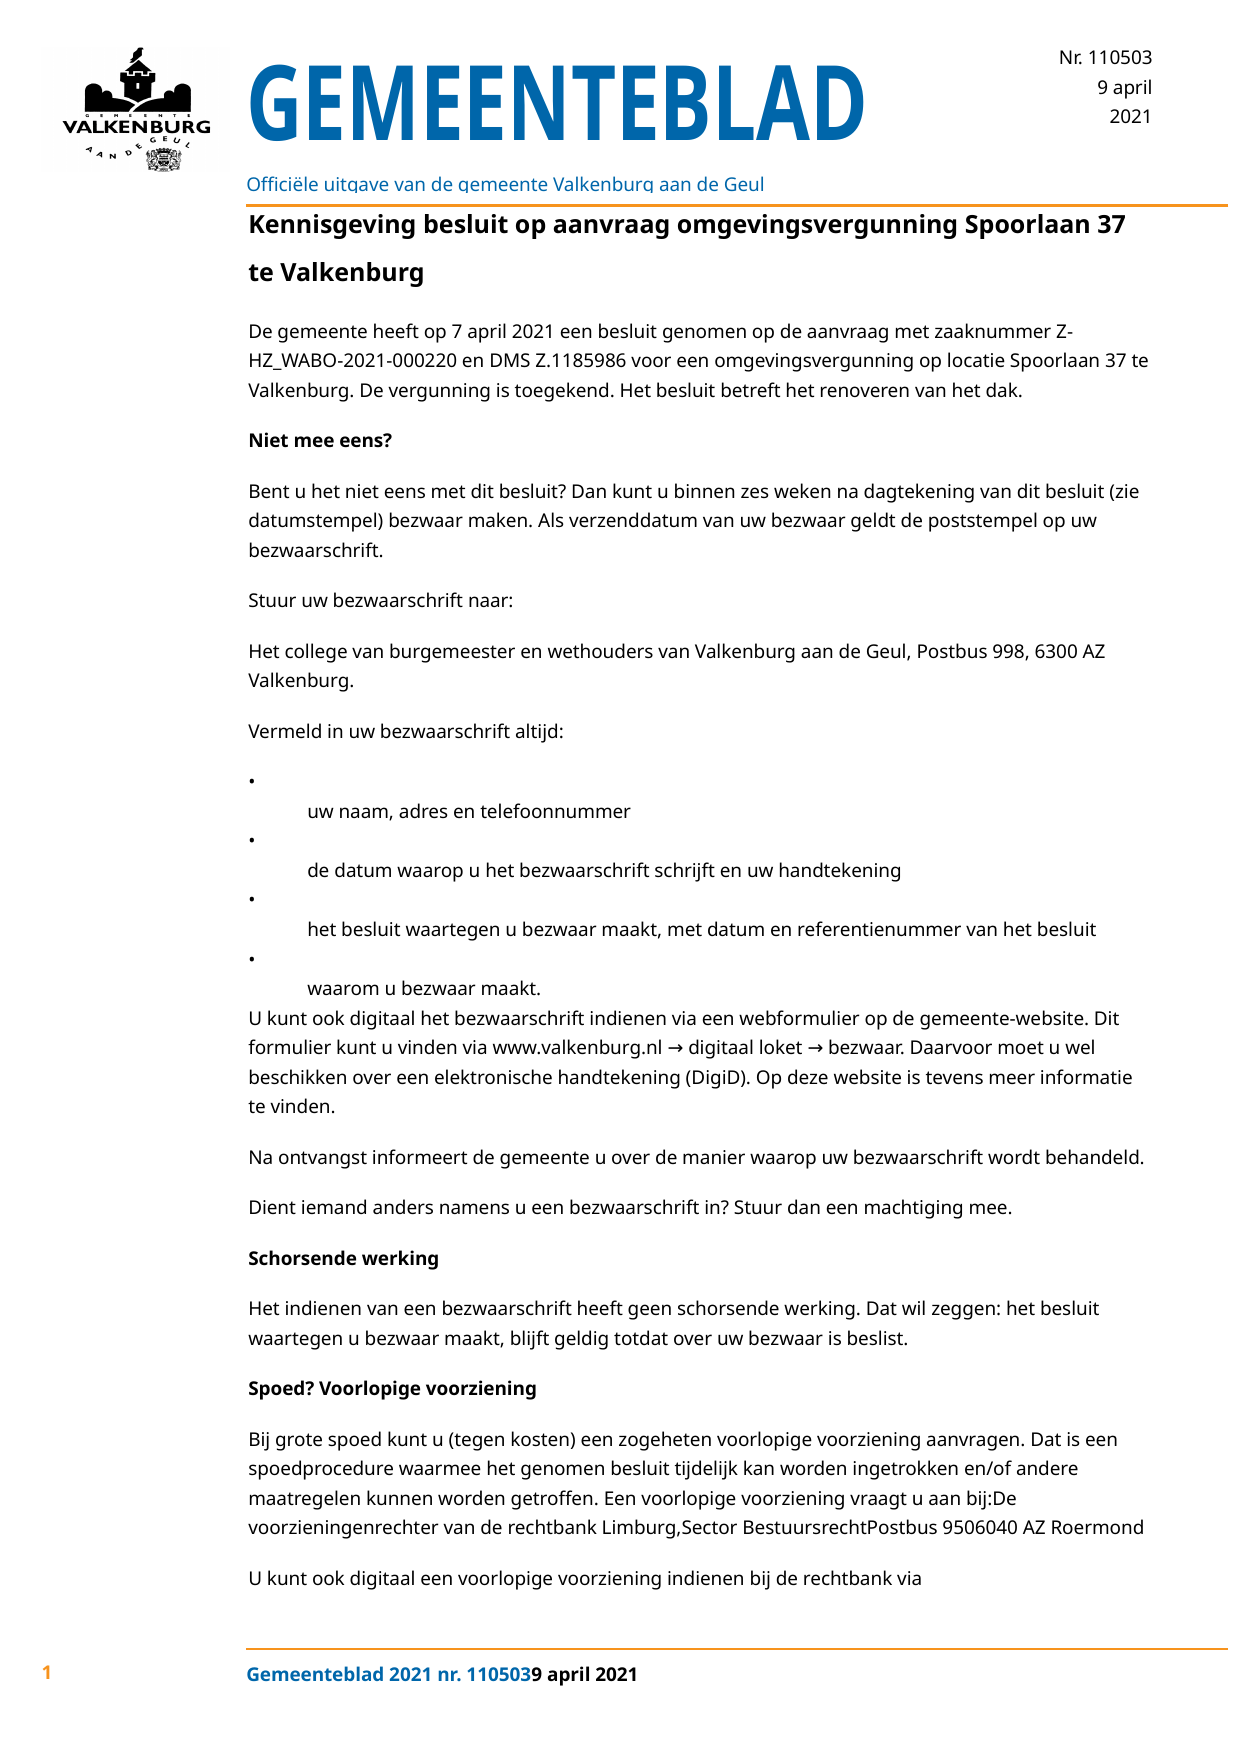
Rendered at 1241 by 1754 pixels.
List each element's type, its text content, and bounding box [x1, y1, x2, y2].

text U kunt ook digitaal een voorlopige voorziening indienen bij de rechtbank via [248, 1565, 1152, 1591]
text Het indienen van een bezwaarschrift heeft geen schorsende werking. Dat wil zeggen: het besluit waartegen u bezwaar maakt, blijft geldig totdat over uw bezwaar is beslist. [248, 1295, 1152, 1351]
list het besluit waartegen u bezwaar maakt, met datum en referentienummer van het besluit [248, 916, 1152, 942]
text U kunt ook digitaal het bezwaarschrift indienen via een webformulier op de gemeente-website. Dit formulier kunt u vinden via www.valkenburg.nl → digitaal loket → bezwaar. Daarvoor moet u wel beschikken over een elektronische handtekening (DigiD). Op deze website is tevens meer informatie te vinden. [248, 1005, 1152, 1119]
text Niet mee eens? [248, 427, 1152, 453]
text De gemeente heeft op 7 april 2021 een besluit genomen op de aanvraag met zaaknummer Z-HZ_WABO-2021-000220 en DMS Z.1185986 voor een omgevingsvergunning op locatie Spoorlaan 37 te Valkenburg. De vergunning is toegekend. Het besluit betreft het renoveren van het dak. [248, 318, 1152, 403]
text Dient iemand anders namens u een bezwaarschrift in? Stuur dan een machtiging mee. [248, 1194, 1152, 1220]
list uw naam, adres en telefoonnummer [248, 798, 1152, 824]
picture [41, 47, 231, 172]
text Kennisgeving besluit op aanvraag omgevingsvergunning Spoorlaan 37 te Valkenburg [248, 207, 1152, 288]
text Vermeld in uw bezwaarschrift altijd: [248, 718, 1152, 744]
text Spoed? Voorlopige voorziening [248, 1375, 1152, 1401]
list de datum waarop u het bezwaarschrift schrijft en uw handtekening [248, 857, 1152, 883]
text Schorsende werking [248, 1245, 1152, 1271]
text Bij grote spoed kunt u (tegen kosten) een zogeheten voorlopige voorziening aanvragen. Dat is een spoedprocedure waarmee het genomen besluit tijdelijk kan worden ingetrokken en/of andere maatregelen kunnen worden getroffen. Een voorlopige voorziening vraagt u aan bij:De voorzieningenrechter van de rechtbank Limburg,Sector BestuursrechtPostbus 9506040 AZ Roermond [248, 1426, 1152, 1540]
list waarom u bezwaar maakt. [248, 975, 1152, 1001]
text Na ontvangst informeert de gemeente u over de manier waarop uw bezwaarschrift wordt behandeld. [248, 1144, 1152, 1170]
text Stuur uw bezwaarschrift naar: [248, 587, 1152, 613]
text Het college van burgemeester en wethouders van Valkenburg aan de Geul, Postbus 998, 6300 AZ Valkenburg. [248, 638, 1152, 693]
text Bent u het niet eens met dit besluit? Dan kunt u binnen zes weken na dagtekening van dit besluit (zie datumstempel) bezwaar maken. Als verzenddatum van uw bezwaar geldt de poststempel op uw bezwaarschrift. [248, 478, 1152, 563]
